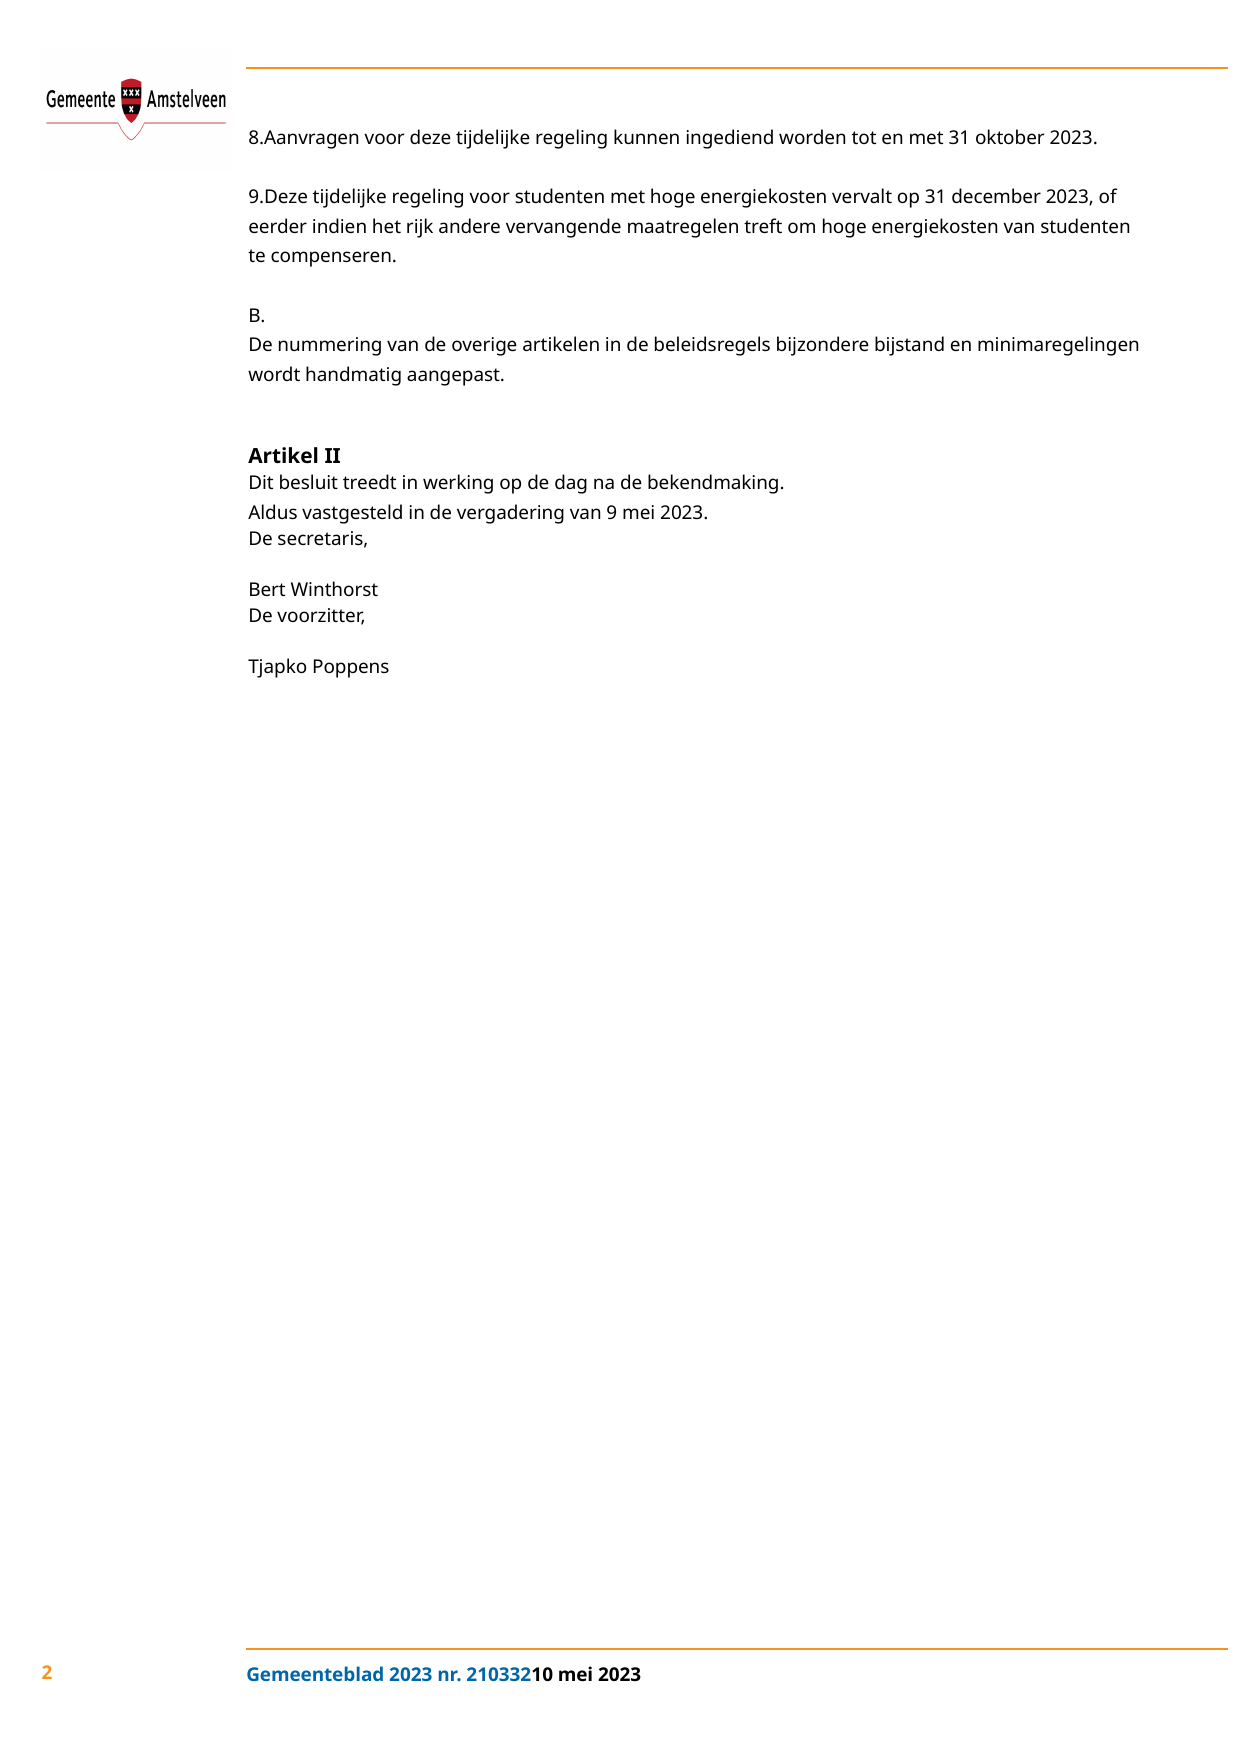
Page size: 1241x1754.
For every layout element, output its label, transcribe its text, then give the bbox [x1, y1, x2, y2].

text De nummering van de overige artikelen in de beleidsregels bijzondere bijstand en minimaregelingen wordt handmatig aangepast. [248, 331, 1152, 387]
text 9.Deze tijdelijke regeling voor studenten met hoge energiekosten vervalt op 31 december 2023, of eerder indien het rijk andere vervangende maatregelen treft om hoge energiekosten van studenten te compenseren. [248, 183, 1152, 268]
text De voorzitter, [248, 602, 1152, 628]
text B. [248, 302, 1152, 328]
picture [41, 47, 231, 172]
text Bert Winthorst [248, 576, 1152, 602]
text Aldus vastgesteld in de vergadering van 9 mei 2023. [248, 499, 1152, 525]
text Artikel II [248, 441, 1152, 469]
text De secretaris, [248, 525, 1152, 551]
text Dit besluit treedt in werking op de dag na de bekendmaking. [248, 469, 1152, 495]
text 8.Aanvragen voor deze tijdelijke regeling kunnen ingediend worden tot en met 31 oktober 2023. [248, 124, 1152, 150]
text Tjapko Poppens [248, 653, 1152, 679]
